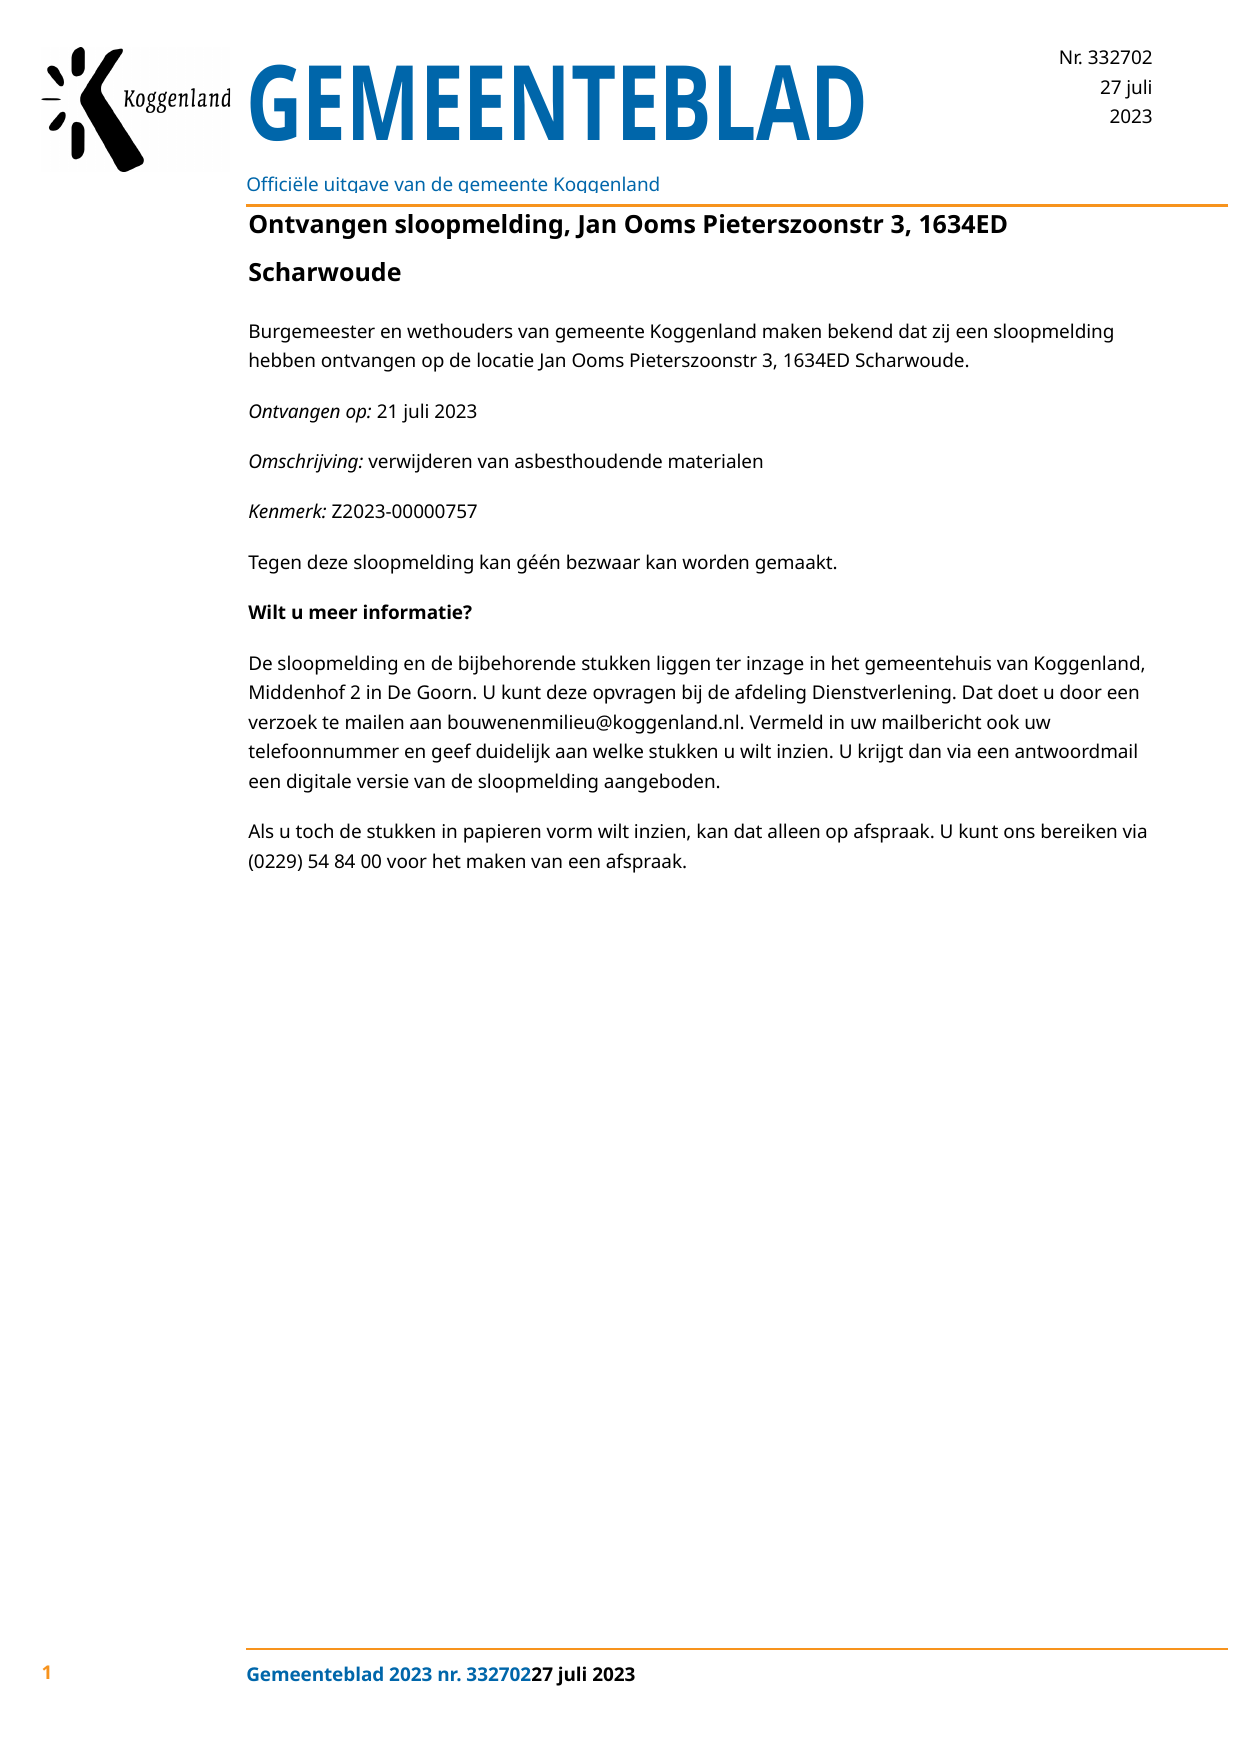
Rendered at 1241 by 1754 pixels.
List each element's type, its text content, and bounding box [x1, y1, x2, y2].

text Ontvangen op: 21 juli 2023 [248, 398, 1152, 424]
text Als u toch de stukken in papieren vorm wilt inzien, kan dat alleen op afspraak. U kunt ons bereiken via (0229) 54 84 00 voor het maken van een afspraak. [248, 819, 1152, 874]
text Burgemeester en wethouders van gemeente Koggenland maken bekend dat zij een sloopmelding hebben ontvangen op de locatie Jan Ooms Pieterszoonstr 3, 1634ED Scharwoude. [248, 318, 1152, 373]
text Ontvangen sloopmelding, Jan Ooms Pieterszoonstr 3, 1634ED Scharwoude [248, 207, 1152, 288]
text Wilt u meer informatie? [248, 599, 1152, 625]
text De sloopmelding en de bijbehorende stukken liggen ter inzage in het gemeentehuis van Koggenland, Middenhof 2 in De Goorn. U kunt deze opvragen bij de afdeling Dienstverlening. Dat doet u door een verzoek te mailen aan bouwenenmilieu@koggenland.nl. Vermeld in uw mailbericht ook uw telefoonnummer en geef duidelijk aan welke stukken u wilt inzien. U krijgt dan via een antwoordmail een digitale versie van de sloopmelding aangeboden. [248, 650, 1152, 794]
text Omschrijving: verwijderen van asbesthoudende materialen [248, 448, 1152, 474]
picture [41, 47, 231, 172]
text Tegen deze sloopmelding kan géén bezwaar kan worden gemaakt. [248, 549, 1152, 575]
text Kenmerk: Z2023-00000757 [248, 499, 1152, 524]
